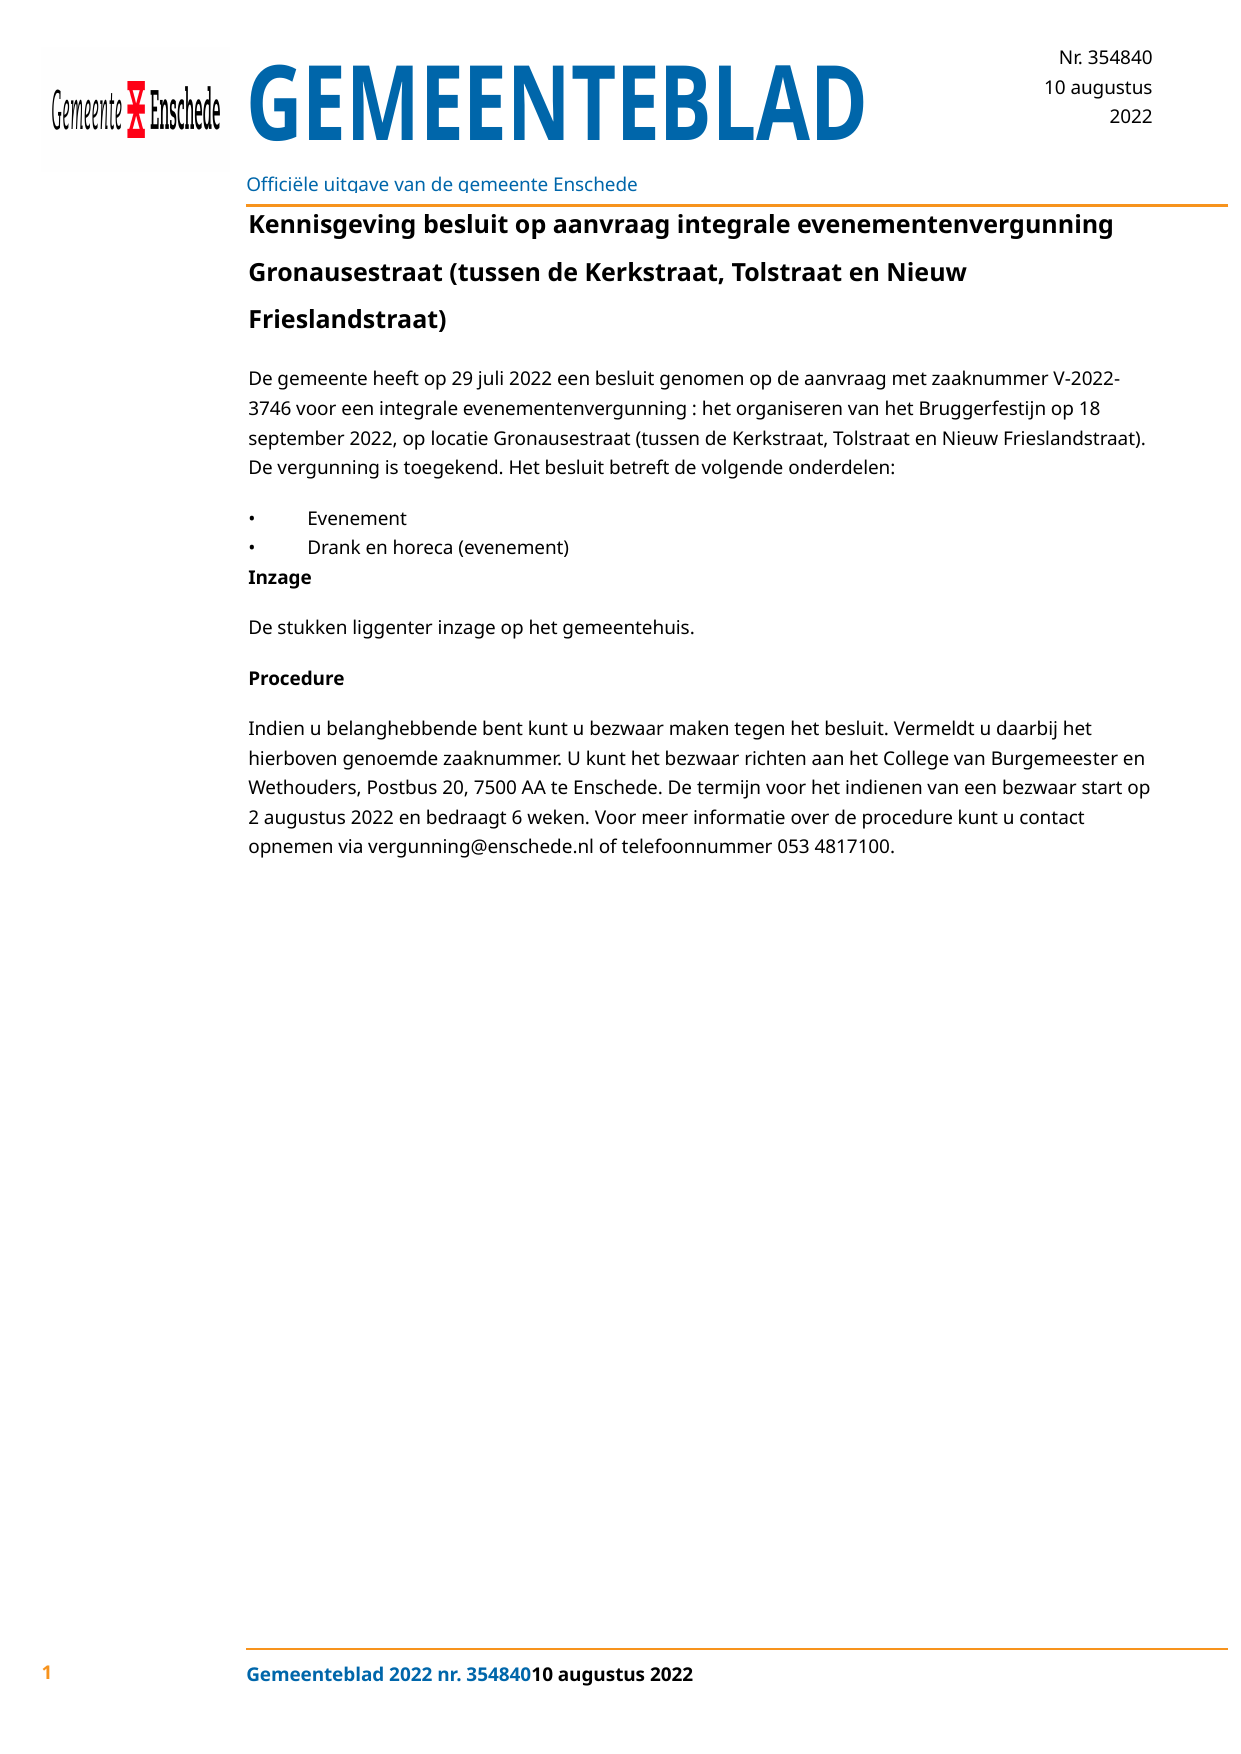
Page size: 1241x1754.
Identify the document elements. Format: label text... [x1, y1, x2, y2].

picture [41, 47, 231, 172]
text De gemeente heeft op 29 juli 2022 een besluit genomen op de aanvraag met zaaknummer V-2022-3746 voor een integrale evenementenvergunning : het organiseren van het Bruggerfestijn op 18 september 2022, op locatie Gronausestraat (tussen de Kerkstraat, Tolstraat en Nieuw Frieslandstraat). De vergunning is toegekend. Het besluit betreft de volgende onderdelen: [248, 366, 1152, 480]
text Indien u belanghebbende bent kunt u bezwaar maken tegen het besluit. Vermeldt u daarbij het hierboven genoemde zaaknummer. U kunt het bezwaar richten aan het College van Burgemees­ter en Wethouders, Postbus 20, 7500 AA te Enschede. De termijn voor het indienen van een bezwaar start op 2 augustus 2022 en bedraagt 6 weken. Voor meer informatie over de procedure kunt u contact opnemen via vergunning@enschede.nl of telefoonnummer 053 4817100. [248, 715, 1152, 859]
list Evenement [248, 505, 1152, 530]
text Inzage [248, 564, 1152, 589]
list Drank en horeca (evenement) [248, 534, 1152, 560]
text De stukken liggenter inzage op het gemeentehuis. [248, 614, 1152, 640]
text Procedure [248, 665, 1152, 690]
text Kennisgeving besluit op aanvraag integrale evenementenvergunning Gronausestraat (tussen de Kerkstraat, Tolstraat en Nieuw Frieslandstraat) [248, 207, 1152, 336]
